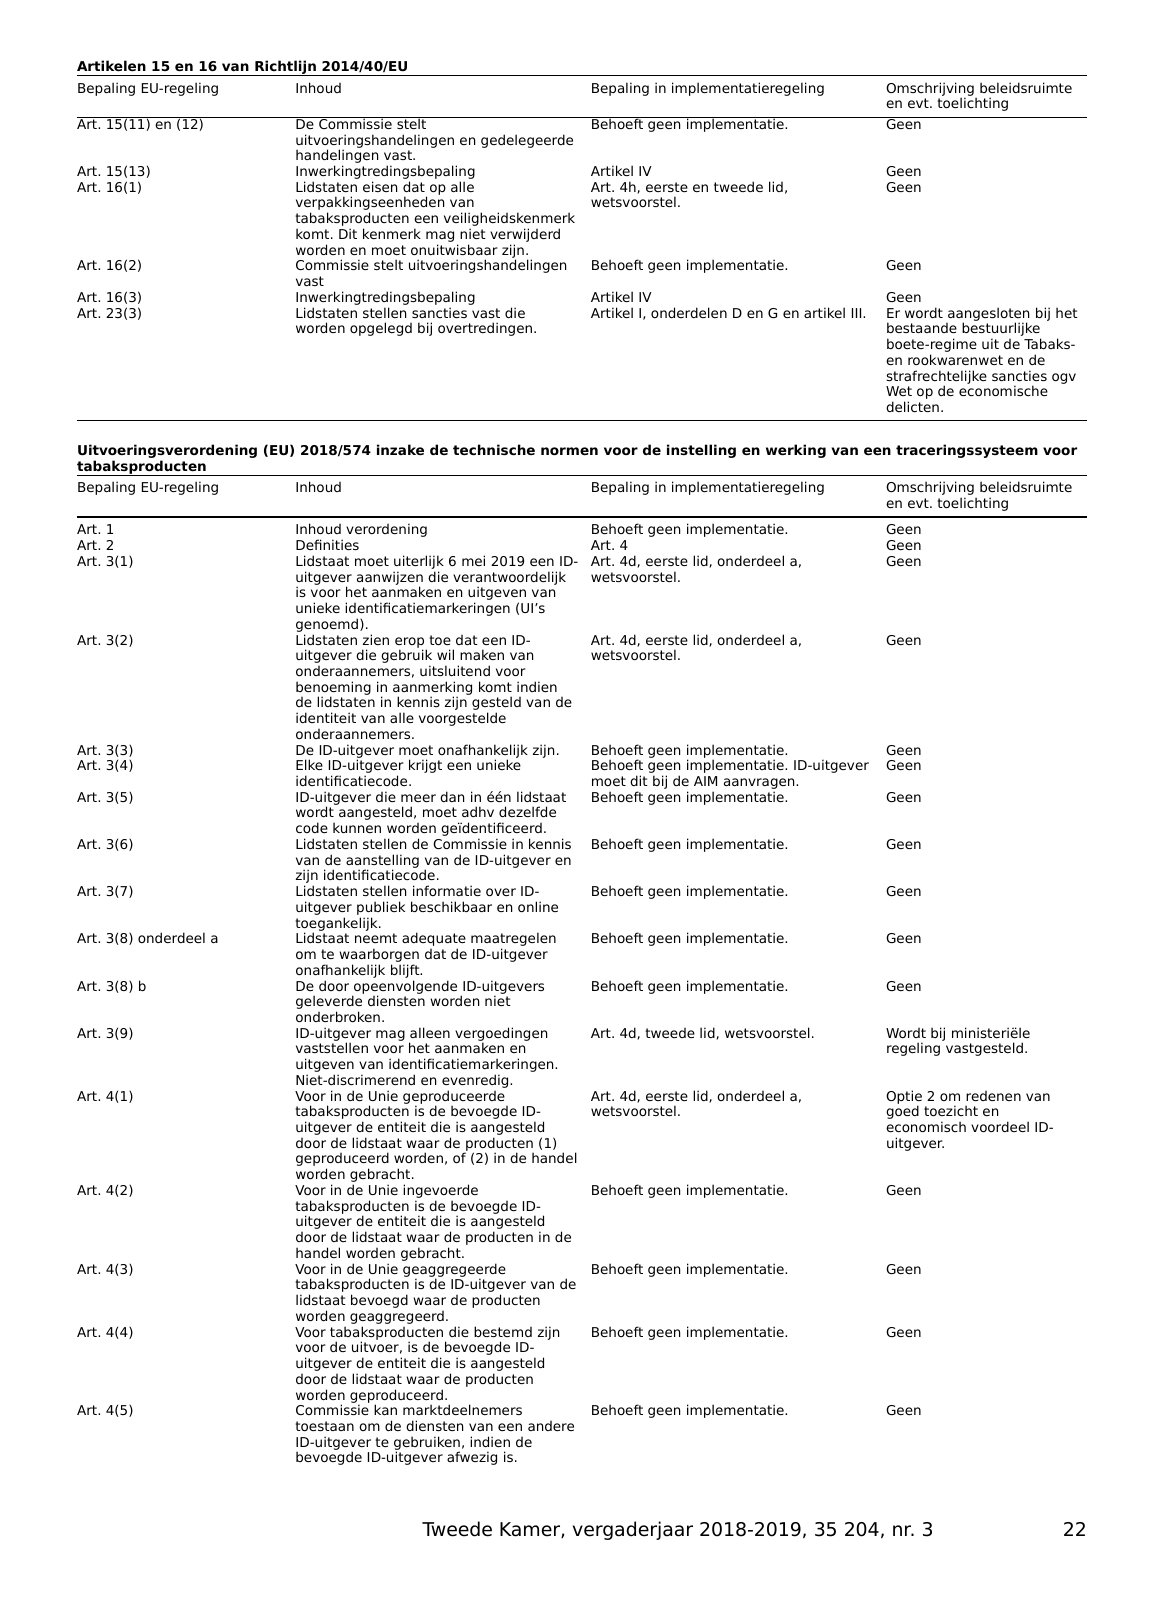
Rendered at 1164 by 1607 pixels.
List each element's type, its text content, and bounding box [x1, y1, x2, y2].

table_cell Omschrijving beleidsruimte en evt. toelichting [880, 76, 1087, 117]
table_cell ID-uitgever die meer dan in één lidstaat wordt aangesteld, moet adhv dezelfde code kunnen worden geïdentificeerd. [289, 790, 584, 837]
table_cell Geen [880, 931, 1087, 978]
table_cell Art. 4h, eerste en tweede lid, wetsvoorstel. [585, 180, 880, 258]
table_cell Inhoud verordening [289, 518, 584, 538]
table_cell Art. 3(4) [77, 758, 289, 789]
table_cell Lidstaten zien erop toe dat een ID-uitgever die gebruik wil maken van onderaannemers, uitsluitend voor benoeming in aanmerking komt indien de lidstaten in kennis zijn gesteld van de identiteit van alle voorgestelde onderaannemers. [289, 632, 584, 742]
table_cell Art. 3(9) [77, 1026, 289, 1088]
table_cell Behoeft geen implementatie. [585, 931, 880, 978]
table_cell Art. 2 [77, 538, 289, 554]
table_cell Geen [880, 518, 1087, 538]
table_cell Geen [880, 884, 1087, 931]
table_cell Art. 1 [77, 518, 289, 538]
table_cell Behoeft geen implementatie. [585, 884, 880, 931]
table_cell Geen [880, 632, 1087, 742]
table_cell Inwerkingtredingsbepaling [289, 164, 584, 179]
table_cell Behoeft geen implementatie. [585, 118, 880, 164]
table_cell Voor in de Unie geaggregeerde tabaksproducten is de ID-uitgever van de lidstaat bevoegd waar de producten worden geaggregeerd. [289, 1261, 584, 1324]
table_cell Optie 2 om redenen van goed toezicht en economisch voordeel ID-uitgever. [880, 1089, 1087, 1183]
table_cell Geen [880, 790, 1087, 837]
table_cell Geen [880, 538, 1087, 554]
table_cell Artikel I, onderdelen D en G en artikel III. [585, 305, 880, 420]
table_cell Voor tabaksproducten die bestemd zijn voor de uitvoer, is de bevoegde ID-uitgever de entiteit die is aangesteld door de lidstaat waar de producten worden geproduceerd. [289, 1324, 584, 1403]
table_cell Behoeft geen implementatie. ID-uitgever moet dit bij de AIM aanvragen. [585, 758, 880, 789]
table_cell Inwerkingtredingsbepaling [289, 290, 584, 305]
table_cell Geen [880, 743, 1087, 758]
table_cell Behoeft geen implementatie. [585, 518, 880, 538]
table_cell Geen [880, 1324, 1087, 1403]
table_cell Lidstaat moet uiterlijk 6 mei 2019 een ID-uitgever aanwijzen die verantwoordelijk is voor het aanmaken en uitgeven van unieke identificatiemarkeringen (UI’s genoemd). [289, 554, 584, 632]
table_cell Commissie kan marktdeelnemers toestaan om de diensten van een andere ID-uitgever te gebruiken, indien de bevoegde ID-uitgever afwezig is. [289, 1403, 584, 1466]
table_cell Geen [880, 118, 1087, 164]
table_cell Art. 3(5) [77, 790, 289, 837]
table_cell Bepaling EU-regeling [77, 76, 289, 117]
table_cell Lidstaten stellen de Commissie in kennis van de aanstelling van de ID-uitgever en zijn identificatiecode. [289, 837, 584, 884]
table_cell Inhoud [289, 76, 584, 117]
table_cell Behoeft geen implementatie. [585, 837, 880, 884]
table_cell Art. 15(11) en (12) [77, 118, 289, 164]
table_cell Art. 4(5) [77, 1403, 289, 1466]
table_cell De Commissie stelt uitvoeringshandelingen en gedelegeerde handelingen vast. [289, 118, 584, 164]
table_cell Art. 3(3) [77, 743, 289, 758]
table_cell Artikel IV [585, 164, 880, 179]
table_cell Geen [880, 180, 1087, 258]
table_cell Behoeft geen implementatie. [585, 1183, 880, 1261]
table_cell Art. 4d, tweede lid, wetsvoorstel. [585, 1026, 880, 1088]
table_cell Commissie stelt uitvoeringshandelingen vast [289, 258, 584, 290]
table_cell Lidstaten stellen informatie over ID-uitgever publiek beschikbaar en online toegankelijk. [289, 884, 584, 931]
table_cell Art. 16(3) [77, 290, 289, 305]
table_cell Artikel IV [585, 290, 880, 305]
table_cell Geen [880, 758, 1087, 789]
table_cell Geen [880, 258, 1087, 290]
table_cell Art. 3(6) [77, 837, 289, 884]
table_cell Geen [880, 554, 1087, 632]
table_cell Art. 3(2) [77, 632, 289, 742]
table_cell Art. 4(4) [77, 1324, 289, 1403]
table_cell Behoeft geen implementatie. [585, 1403, 880, 1466]
table_cell Wordt bij ministeriële regeling vastgesteld. [880, 1026, 1087, 1088]
table_header Artikelen 15 en 16 van Richtlijn 2014/40/EU [77, 59, 1087, 75]
table_cell Geen [880, 1261, 1087, 1324]
table_cell Geen [880, 837, 1087, 884]
table_cell Definities [289, 538, 584, 554]
table_cell De door opeenvolgende ID-uitgevers geleverde diensten worden niet onderbroken. [289, 978, 584, 1026]
table_cell Elke ID-uitgever krijgt een unieke identificatiecode. [289, 758, 584, 789]
table_cell Bepaling in implementatieregeling [585, 76, 880, 117]
table_cell Lidstaten eisen dat op alle verpakkingseenheden van tabaksproducten een veiligheidskenmerk komt. Dit kenmerk mag niet verwijderd worden en moet onuitwisbaar zijn. [289, 180, 584, 258]
table_cell Inhoud [289, 476, 584, 516]
table_cell Lidstaat neemt adequate maatregelen om te waarborgen dat de ID-uitgever onafhankelijk blijft. [289, 931, 584, 978]
table_cell Art. 15(13) [77, 164, 289, 179]
table_cell Art. 16(2) [77, 258, 289, 290]
table_cell Bepaling EU-regeling [77, 476, 289, 516]
table_cell Art. 4(3) [77, 1261, 289, 1324]
table_cell Art. 4d, eerste lid, onderdeel a, wetsvoorstel. [585, 554, 880, 632]
table_cell Art. 4 [585, 538, 880, 554]
table_cell Geen [880, 164, 1087, 179]
table_cell Geen [880, 1403, 1087, 1466]
table_cell Art. 4(1) [77, 1089, 289, 1183]
table_cell Behoeft geen implementatie. [585, 1261, 880, 1324]
table_cell De ID-uitgever moet onafhankelijk zijn. [289, 743, 584, 758]
table_cell Art. 3(8) b [77, 978, 289, 1026]
table_cell Geen [880, 1183, 1087, 1261]
table_cell Behoeft geen implementatie. [585, 978, 880, 1026]
table_cell Art. 3(1) [77, 554, 289, 632]
table_cell Art. 3(7) [77, 884, 289, 931]
table_cell Art. 4(2) [77, 1183, 289, 1261]
table_cell ID-uitgever mag alleen vergoedingen vaststellen voor het aanmaken en uitgeven van identificatiemarkeringen. Niet-discrimerend en evenredig. [289, 1026, 584, 1088]
table_cell Er wordt aangesloten bij het bestaande bestuurlijke boete-regime uit de Tabaks- en rookwarenwet en de strafrechtelijke sancties ogv Wet op de economische delicten. [880, 305, 1087, 420]
table_header Uitvoeringsverordening (EU) 2018/574 inzake de technische normen voor de instelling en werking van een traceringssysteem voor tabaksproducten [77, 443, 1087, 474]
table_cell Voor in de Unie ingevoerde tabaksproducten is de bevoegde ID-uitgever de entiteit die is aangesteld door de lidstaat waar de producten in de handel worden gebracht. [289, 1183, 584, 1261]
table_cell Lidstaten stellen sancties vast die worden opgelegd bij overtredingen. [289, 305, 584, 420]
table_cell Voor in de Unie geproduceerde tabaksproducten is de bevoegde ID-uitgever de entiteit die is aangesteld door de lidstaat waar de producten (1) geproduceerd worden, of (2) in de handel worden gebracht. [289, 1089, 584, 1183]
table_cell Omschrijving beleidsruimte en evt. toelichting [880, 476, 1087, 516]
table_cell Art. 23(3) [77, 305, 289, 420]
table_cell Geen [880, 290, 1087, 305]
table_cell Geen [880, 978, 1087, 1026]
table_cell Art. 16(1) [77, 180, 289, 258]
table_cell Behoeft geen implementatie. [585, 258, 880, 290]
table_cell Art. 4d, eerste lid, onderdeel a, wetsvoorstel. [585, 632, 880, 742]
table_cell Art. 4d, eerste lid, onderdeel a, wetsvoorstel. [585, 1089, 880, 1183]
table_cell Behoeft geen implementatie. [585, 743, 880, 758]
table_cell Art. 3(8) onderdeel a [77, 931, 289, 978]
table_cell Behoeft geen implementatie. [585, 790, 880, 837]
table_cell Bepaling in implementatieregeling [585, 476, 880, 516]
table_cell Behoeft geen implementatie. [585, 1324, 880, 1403]
